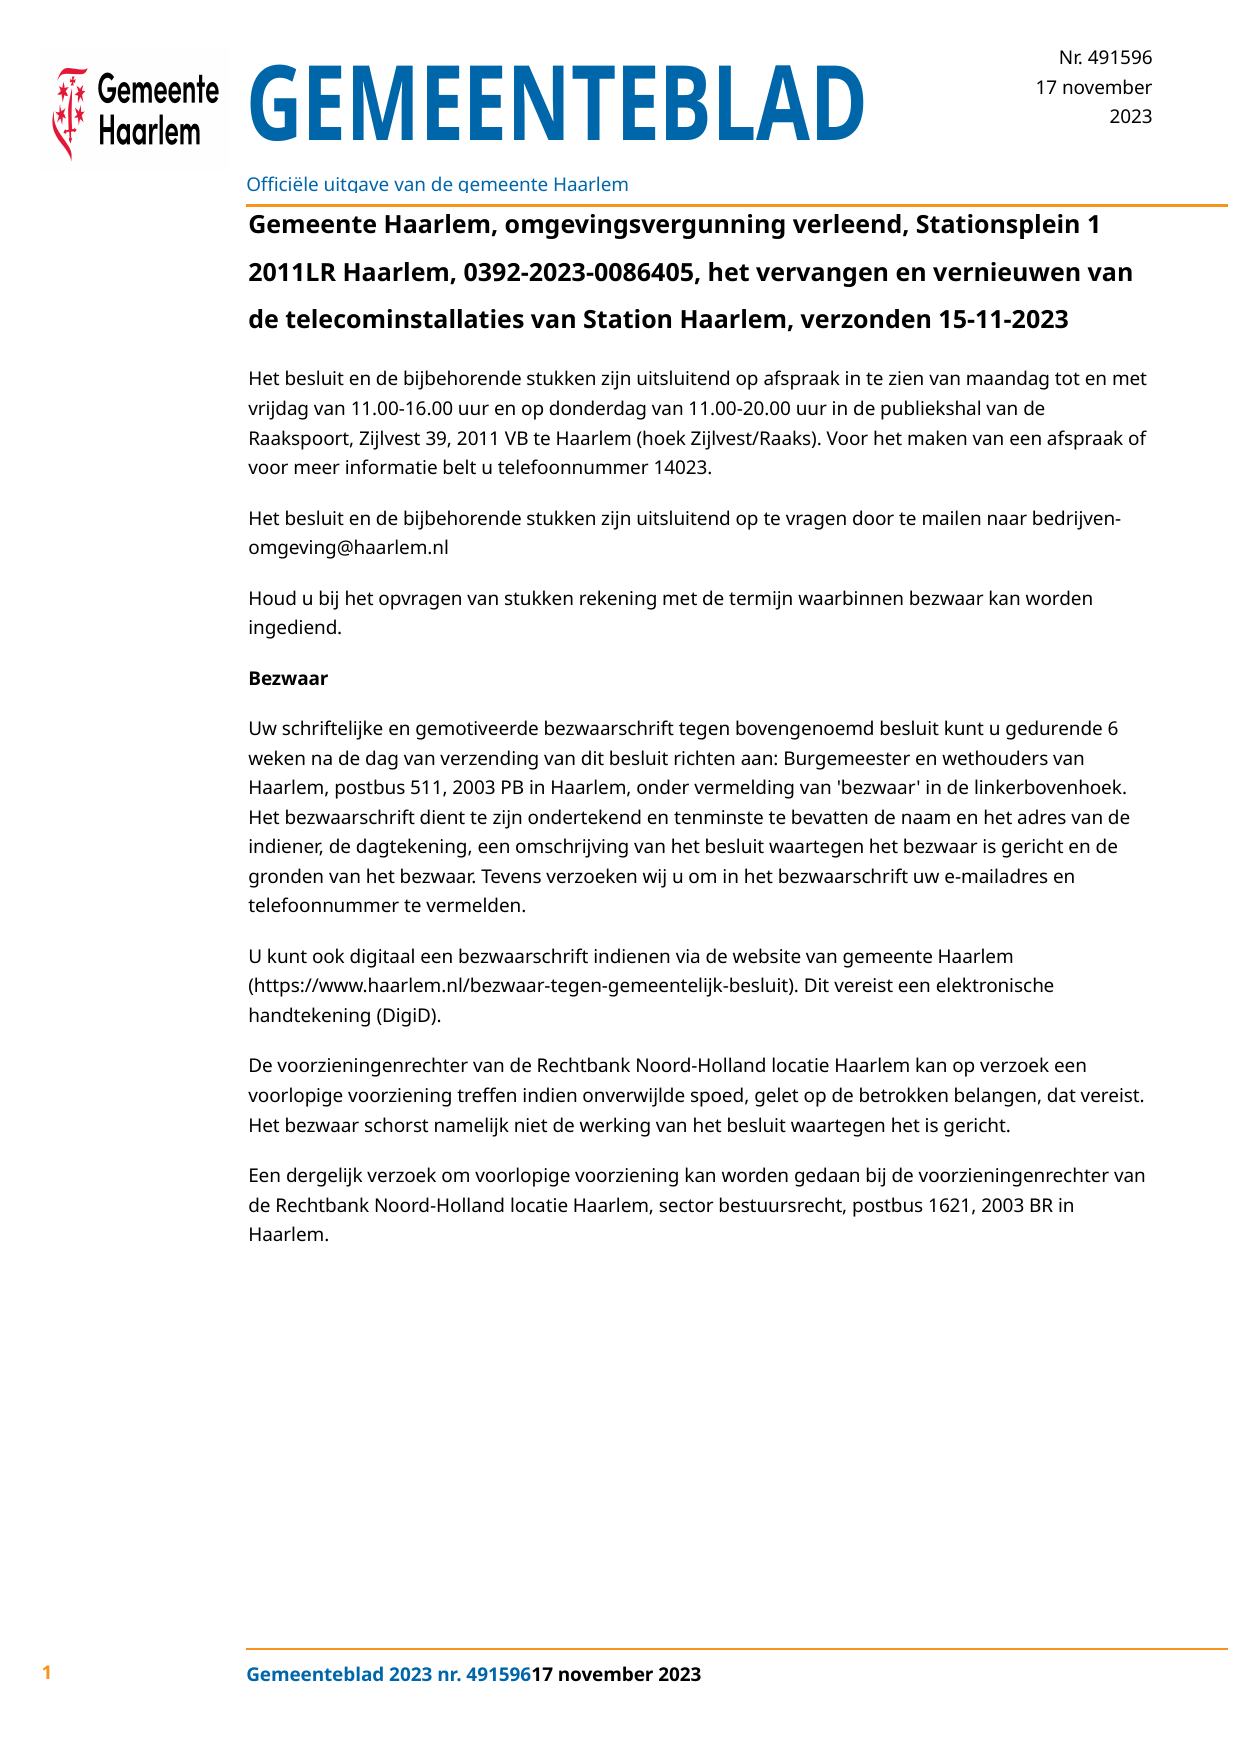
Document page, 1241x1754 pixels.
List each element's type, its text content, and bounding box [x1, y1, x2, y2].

text Bezwaar [248, 665, 1152, 690]
text Het besluit en de bijbehorende stukken zijn uitsluitend op afspraak in te zien van maandag tot en met vrijdag van 11.00-16.00 uur en op donderdag van 11.00-20.00 uur in de publiekshal van de Raakspoort, Zijlvest 39, 2011 VB te Haarlem (hoek Zijlvest/Raaks). Voor het maken van een afspraak of voor meer informatie belt u telefoonnummer 14023. [248, 366, 1152, 480]
text Gemeente Haarlem, omgevingsvergunning verleend, Stationsplein 1 2011LR Haarlem, 0392-2023-0086405, het vervangen en vernieuwen van de telecominstallaties van Station Haarlem, verzonden 15-11-2023 [248, 207, 1152, 336]
text De voorzieningenrechter van de Rechtbank Noord-Holland locatie Haarlem kan op verzoek een voorlopige voorziening treffen indien onverwijlde spoed, gelet op de betrokken belangen, dat vereist. Het bezwaar schorst namelijk niet de werking van het besluit waartegen het is gericht. [248, 1053, 1152, 1137]
text Een dergelijk verzoek om voorlopige voorziening kan worden gedaan bij de voorzieningenrechter van de Rechtbank Noord-Holland locatie Haarlem, sector bestuursrecht, postbus 1621, 2003 BR in Haarlem. [248, 1162, 1152, 1247]
picture [41, 47, 231, 172]
text Uw schriftelijke en gemotiveerde bezwaarschrift tegen bovengenoemd besluit kunt u gedurende 6 weken na de dag van verzending van dit besluit richten aan: Burgemeester en wethouders van Haarlem, postbus 511, 2003 PB in Haarlem, onder vermelding van 'bezwaar' in de linkerbovenhoek. Het bezwaarschrift dient te zijn ondertekend en tenminste te bevatten de naam en het adres van de indiener, de dagtekening, een omschrijving van het besluit waartegen het bezwaar is gericht en de gronden van het bezwaar. Tevens verzoeken wij u om in het bezwaarschrift uw e-mailadres en telefoonnummer te vermelden. [248, 715, 1152, 918]
text Houd u bij het opvragen van stukken rekening met de termijn waarbinnen bezwaar kan worden ingediend. [248, 585, 1152, 640]
text Het besluit en de bijbehorende stukken zijn uitsluitend op te vragen door te mailen naar bedrijven-omgeving@haarlem.nl [248, 505, 1152, 560]
text U kunt ook digitaal een bezwaarschrift indienen via de website van gemeente Haarlem (https://www.haarlem.nl/bezwaar-tegen-gemeentelijk-besluit). Dit vereist een elektronische handtekening (DigiD). [248, 943, 1152, 1028]
